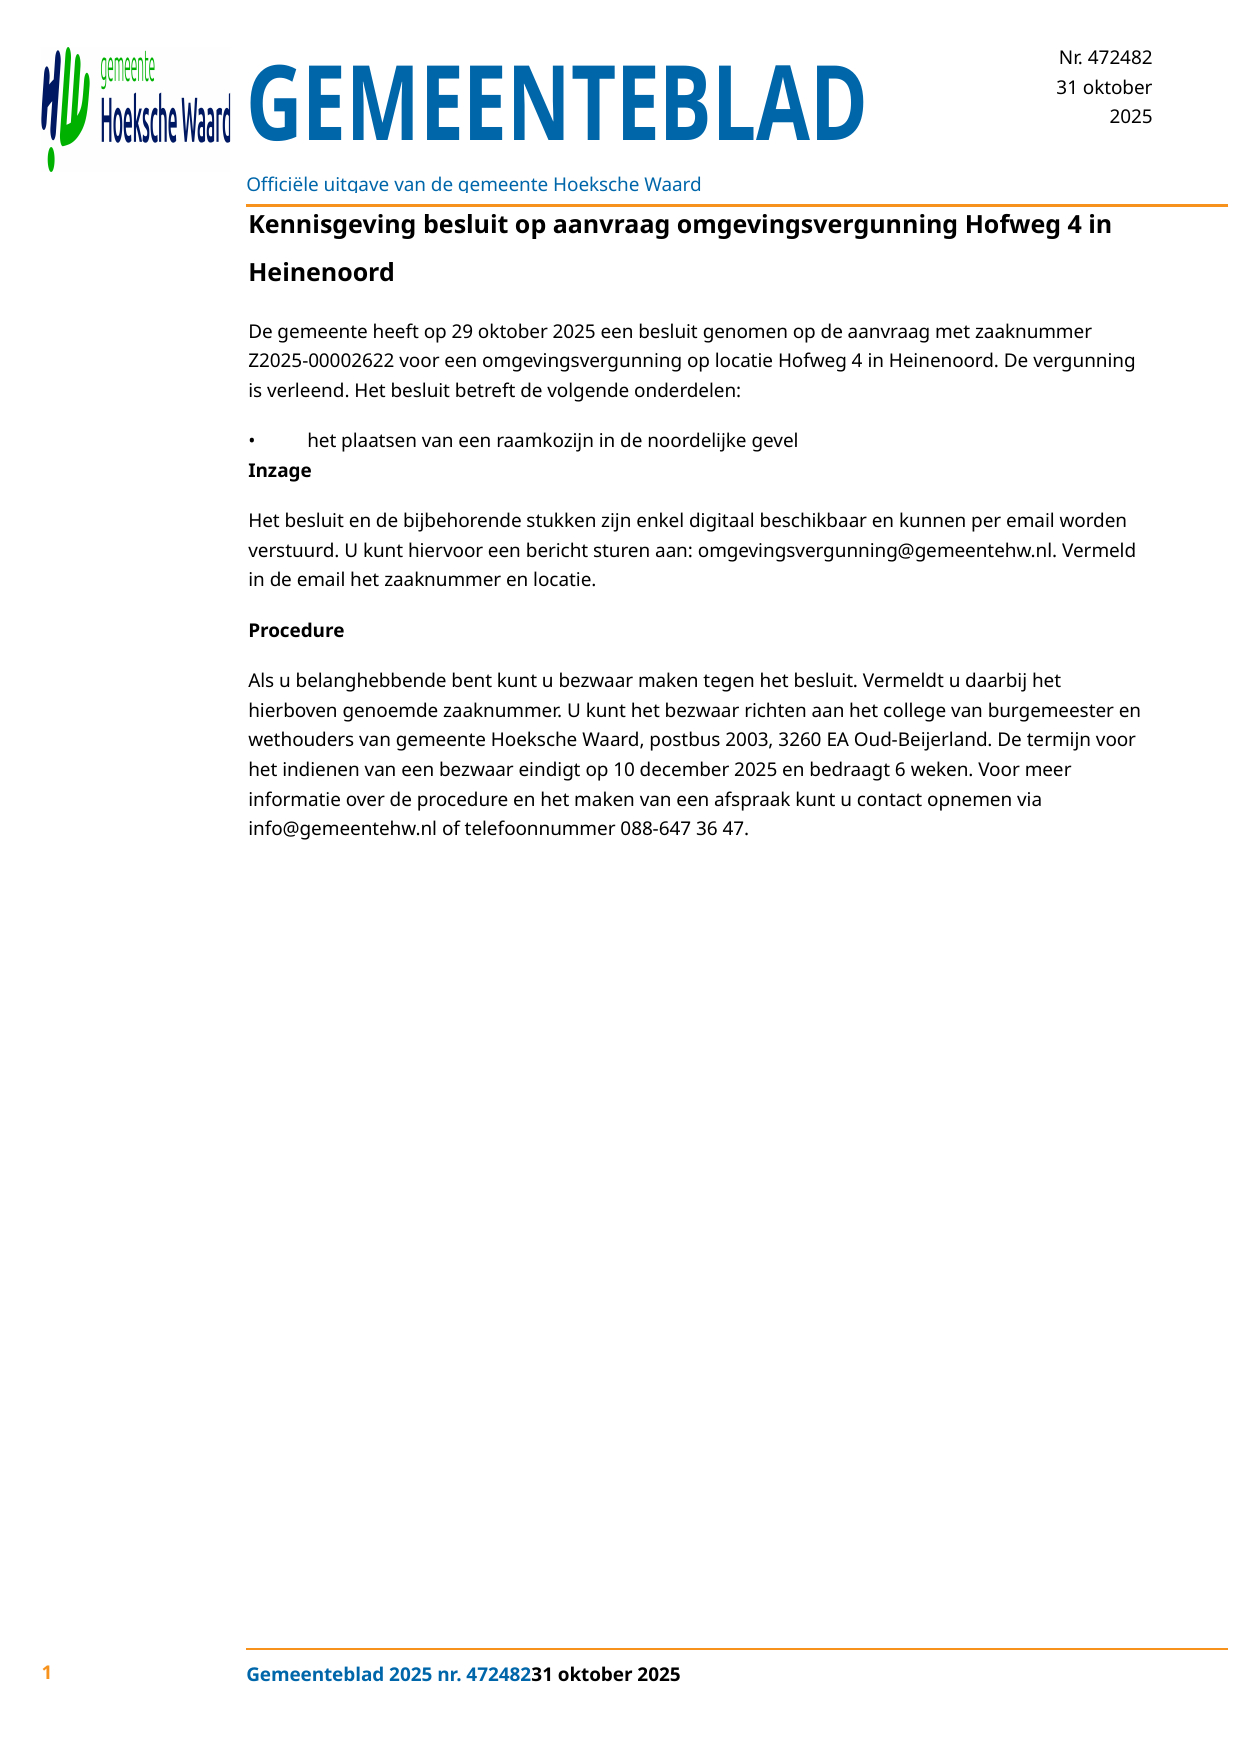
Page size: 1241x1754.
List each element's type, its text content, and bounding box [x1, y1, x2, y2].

text Het besluit en de bijbehorende stukken zijn enkel digitaal beschikbaar en kunnen per email worden verstuurd. U kunt hiervoor een bericht sturen aan: omgevingsvergunning@gemeentehw.nl. Vermeld in de email het zaaknummer en locatie. [248, 507, 1152, 592]
picture [41, 47, 231, 172]
text Als u belanghebbende bent kunt u bezwaar maken tegen het besluit. Vermeldt u daarbij het hierboven genoemde zaaknummer. U kunt het bezwaar richten aan het college van burgemeester en wethouders van gemeente Hoeksche Waard, postbus 2003, 3260 EA Oud-Beijerland. De termijn voor het indienen van een bezwaar eindigt op 10 december 2025 en bedraagt 6 weken. Voor meer informatie over de procedure en het maken van een afspraak kunt u contact opnemen via info@gemeentehw.nl of telefoonnummer 088-647 36 47. [248, 667, 1152, 841]
text De gemeente heeft op 29 oktober 2025 een besluit genomen op de aanvraag met zaaknummer Z2025-00002622 voor een omgevingsvergunning op locatie Hofweg 4 in Heinenoord. De vergunning is verleend. Het besluit betreft de volgende onderdelen: [248, 318, 1152, 403]
text Procedure [248, 617, 1152, 643]
text Inzage [248, 457, 1152, 483]
list het plaatsen van een raamkozijn in de noordelijke gevel [248, 427, 1152, 453]
text Kennisgeving besluit op aanvraag omgevingsvergunning Hofweg 4 in Heinenoord [248, 207, 1152, 288]
